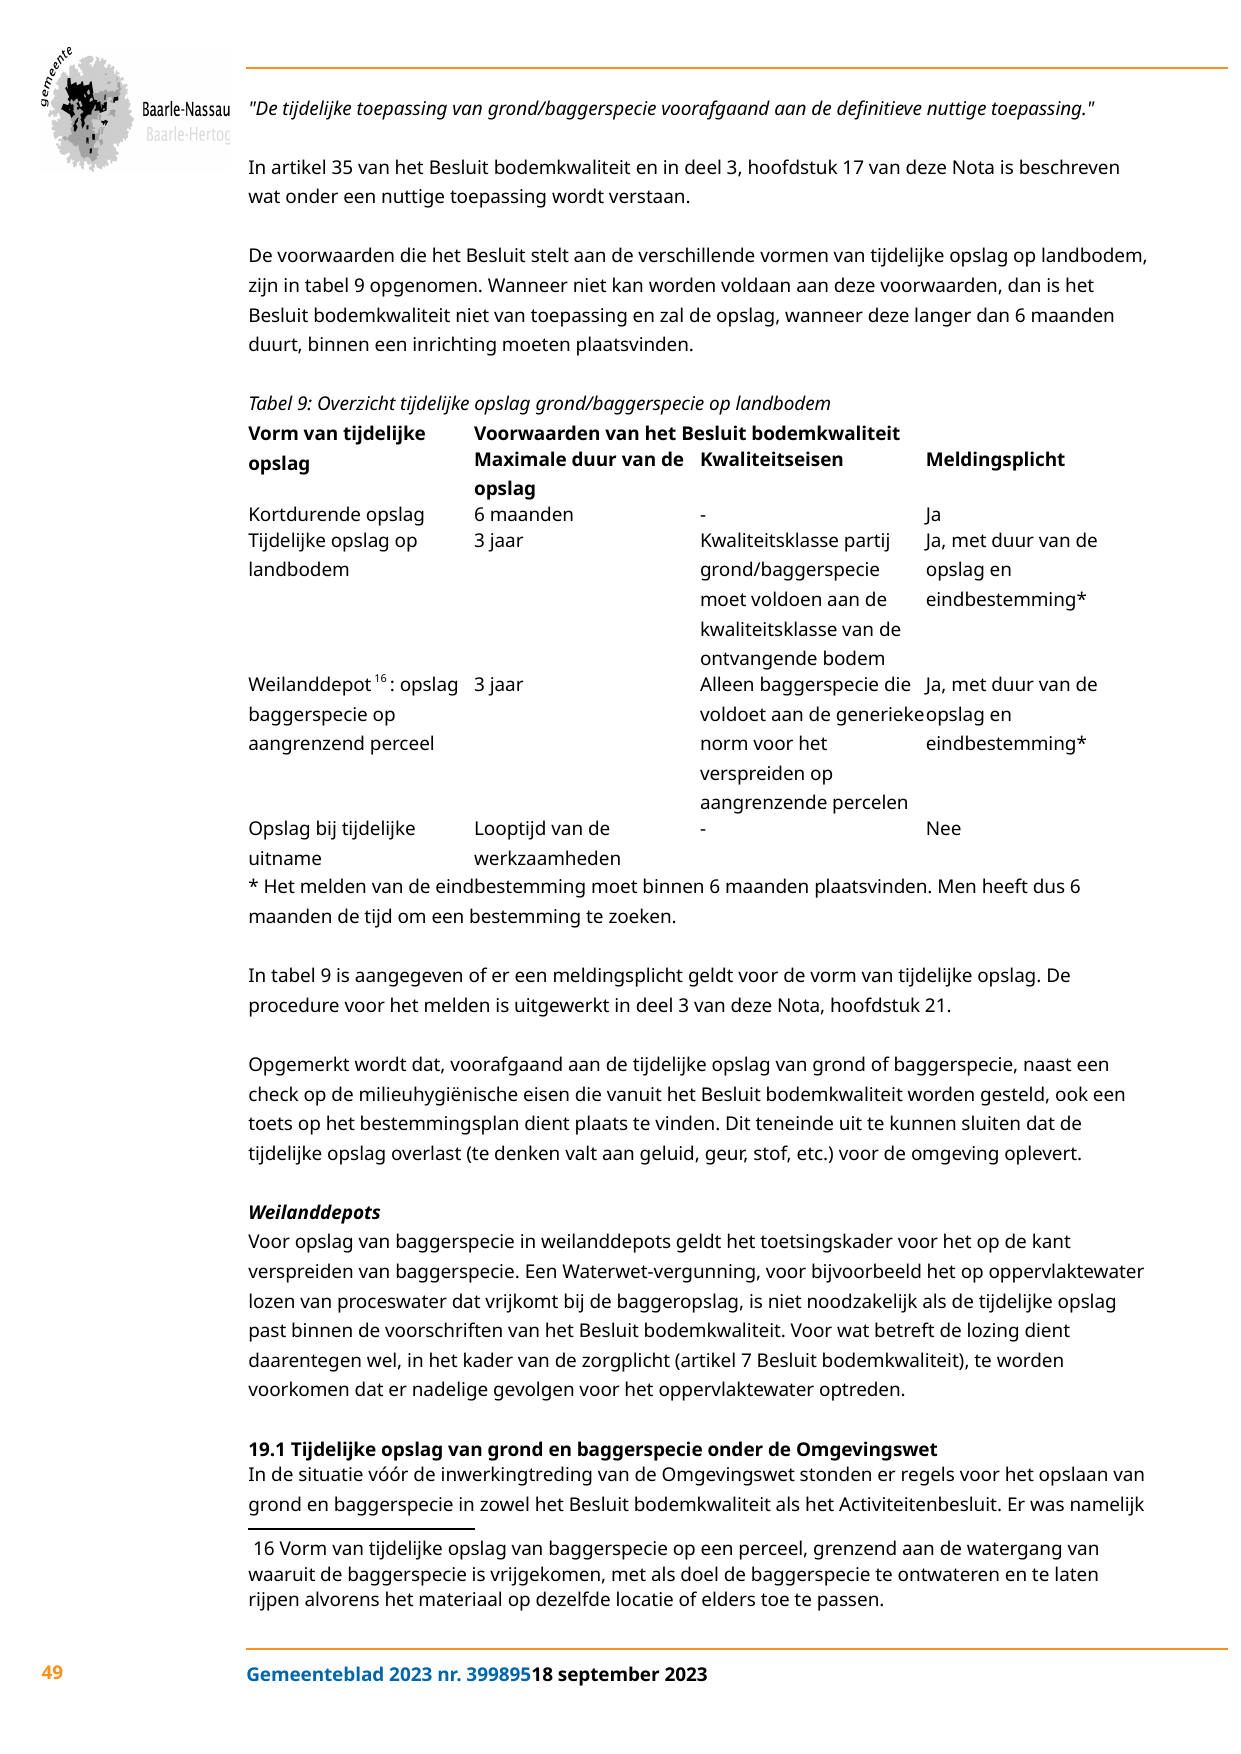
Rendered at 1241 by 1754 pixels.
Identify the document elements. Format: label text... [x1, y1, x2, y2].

table_cell 3 jaar [474, 527, 700, 671]
table_cell Ja, met duur van de opslag en eindbestemming* [926, 527, 1152, 671]
table_cell Kwaliteitsklasse partij grond/baggerspecie moet voldoen aan de kwaliteitsklasse van de ontvangende bodem [700, 527, 926, 671]
text In tabel 9 is aangegeven of er een meldingsplicht geldt voor de vorm van tijdelijke opslag. De procedure voor het melden is uitgewerkt in deel 3 van deze Nota, hoofdstuk 21. [248, 962, 1152, 1018]
table_cell Nee [926, 815, 1152, 871]
text In de situatie vóór de inwerkingtreding van de Omgevingswet stonden er regels voor het opslaan van grond en baggerspecie in zowel het Besluit bodemkwaliteit als het Activiteitenbesluit. Er was namelijk [248, 1462, 1152, 1517]
table_cell Alleen baggerspecie die voldoet aan de generieke norm voor het verspreiden op aangrenzende percelen [700, 671, 926, 815]
table_cell - [700, 501, 926, 527]
table_cell Ja, met duur van de opslag en eindbestemming* [926, 671, 1152, 815]
table_cell Ja [926, 501, 1152, 527]
table_header Voorwaarden van het Besluit bodemkwaliteit [474, 420, 1152, 446]
text * Het melden van de eindbestemming moet binnen 6 maanden plaatsvinden. Men heeft dus 6 maanden de tijd om een bestemming te zoeken. [248, 874, 1152, 929]
table_cell 6 maanden [474, 501, 700, 527]
table_cell 3 jaar [474, 671, 700, 815]
table_cell Kwaliteitseisen [700, 446, 926, 501]
picture [41, 47, 231, 172]
text In artikel 35 van het Besluit bodemkwaliteit en in deel 3, hoofdstuk 17 van deze Nota is beschreven wat onder een nuttige toepassing wordt verstaan. [248, 154, 1152, 209]
table_cell Opslag bij tijdelijke uitname [248, 815, 474, 871]
table_header Vorm van tijdelijke opslag [248, 420, 474, 501]
text Weilanddepots [248, 1199, 1152, 1225]
table_cell Maximale duur van de opslag [474, 446, 700, 501]
text "De tijdelijke toepassing van grond/baggerspecie voorafgaand aan de definitieve nuttige toepassing." [248, 95, 1152, 121]
text Tabel 9: Overzicht tijdelijke opslag grond/baggerspecie op landbodem [248, 391, 1152, 416]
text Voor opslag van baggerspecie in weilanddepots geldt het toetsingskader voor het op de kant verspreiden van baggerspecie. Een Waterwet-vergunning, voor bijvoorbeeld het op oppervlaktewater lozen van proceswater dat vrijkomt bij de baggeropslag, is niet noodzakelijk als de tijdelijke opslag past binnen de voorschriften van het Besluit bodemkwaliteit. Voor wat betreft de lozing dient daarentegen wel, in het kader van de zorgplicht (artikel 7 Besluit bodemkwaliteit), te worden voorkomen dat er nadelige gevolgen voor het oppervlaktewater optreden. [248, 1229, 1152, 1402]
table_cell - [700, 815, 926, 871]
table_cell Weilanddepot: opslag baggerspecie op aangrenzend perceel [248, 671, 474, 815]
table_cell Looptijd van de werkzaamheden [474, 815, 700, 871]
text De voorwaarden die het Besluit stelt aan de verschillende vormen van tijdelijke opslag op landbodem, zijn in tabel 9 opgenomen. Wanneer niet kan worden voldaan aan deze voorwaarden, dan is het Besluit bodemkwaliteit niet van toepassing en zal de opslag, wanneer deze langer dan 6 maanden duurt, binnen een inrichting moeten plaatsvinden. [248, 243, 1152, 357]
table_cell Kortdurende opslag [248, 501, 474, 527]
table_cell Tijdelijke opslag op landbodem [248, 527, 474, 671]
table_cell Meldingsplicht [926, 446, 1152, 501]
text 19.1 Tijdelijke opslag van grond en baggerspecie onder de Omgevingswet [248, 1436, 1152, 1462]
text Opgemerkt wordt dat, voorafgaand aan de tijdelijke opslag van grond of baggerspecie, naast een check op de milieuhygiënische eisen die vanuit het Besluit bodemkwaliteit worden gesteld, ook een toets op het bestemmingsplan dient plaats te vinden. Dit teneinde uit te kunnen sluiten dat de tijdelijke opslag overlast (te denken valt aan geluid, geur, stof, etc.) voor de omgeving oplevert. [248, 1051, 1152, 1166]
